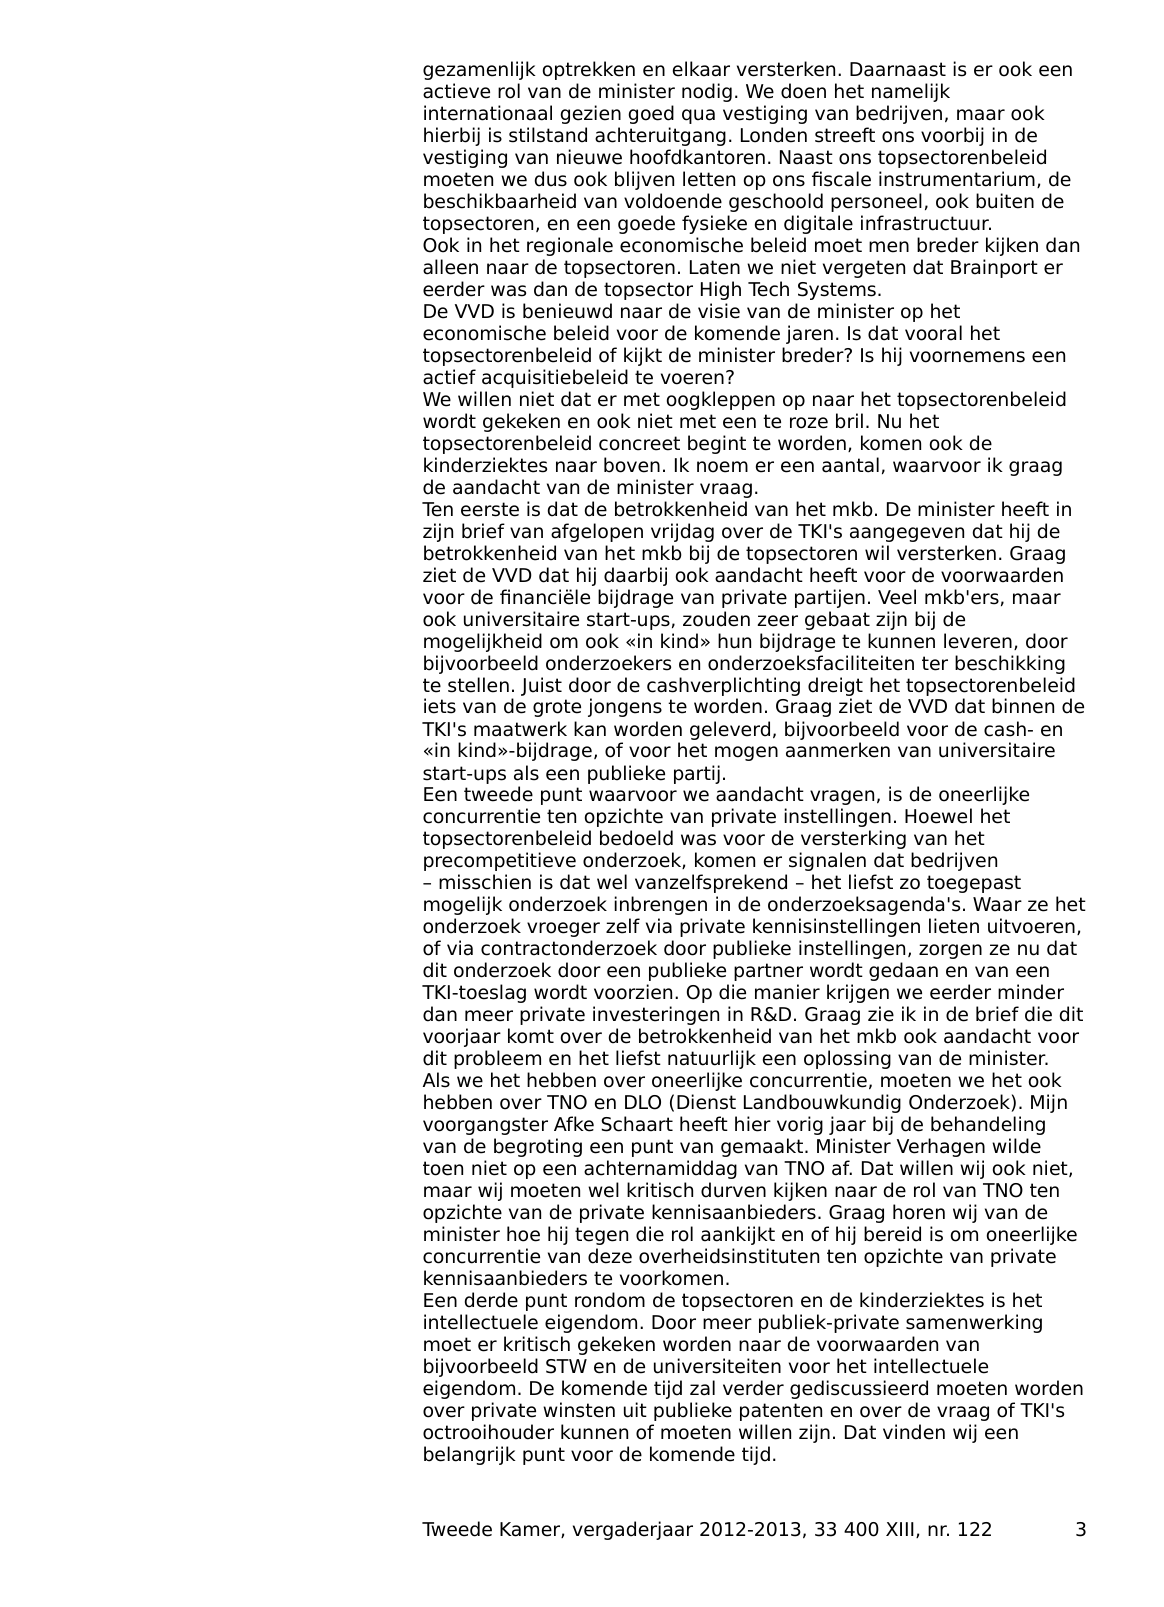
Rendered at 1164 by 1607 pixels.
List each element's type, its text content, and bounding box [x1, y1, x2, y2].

text We willen niet dat er met oogkleppen op naar het topsectorenbeleid wordt gekeken en ook niet met een te roze bril. Nu het topsectorenbeleid concreet begint te worden, komen ook de kinderziektes naar boven. Ik noem er een aantal, waarvoor ik graag de aandacht van de minister vraag. [422, 389, 1087, 499]
text Ten eerste is dat de betrokkenheid van het mkb. De minister heeft in zijn brief van afgelopen vrijdag over de TKI's aangegeven dat hij de betrokkenheid van het mkb bij de topsectoren wil versterken. Graag ziet de VVD dat hij daarbij ook aandacht heeft voor de voorwaarden voor de financiële bijdrage van private partijen. Veel mkb'ers, maar ook universitaire start-ups, zouden zeer gebaat zijn bij de mogelijkheid om ook «in kind» hun bijdrage te kunnen leveren, door bijvoorbeeld onderzoekers en onderzoeksfaciliteiten ter beschikking te stellen. Juist door de cashverplichting dreigt het topsectorenbeleid iets van de grote jongens te worden. Graag ziet de VVD dat binnen de TKI's maatwerk kan worden geleverd, bijvoorbeeld voor de cash- en «in kind»-bijdrage, of voor het mogen aanmerken van universitaire start-ups als een publieke partij. [422, 499, 1087, 784]
text De VVD is benieuwd naar de visie van de minister op het economische beleid voor de komende jaren. Is dat vooral het topsectorenbeleid of kijkt de minister breder? Is hij voornemens een actief acquisitiebeleid te voeren? [422, 301, 1087, 389]
text Een tweede punt waarvoor we aandacht vragen, is de oneerlijke concurrentie ten opzichte van private instellingen. Hoewel het topsectorenbeleid bedoeld was voor de versterking van het precompetitieve onderzoek, komen er signalen dat bedrijven – misschien is dat wel vanzelfsprekend – het liefst zo toegepast mogelijk onderzoek inbrengen in de onderzoeksagenda's. Waar ze het onderzoek vroeger zelf via private kennisinstellingen lieten uitvoeren, of via contractonderzoek door publieke instellingen, zorgen ze nu dat dit onderzoek door een publieke partner wordt gedaan en van een TKI-toeslag wordt voorzien. Op die manier krijgen we eerder minder dan meer private investeringen in R&D. Graag zie ik in de brief die dit voorjaar komt over de betrokkenheid van het mkb ook aandacht voor dit probleem en het liefst natuurlijk een oplossing van de minister. [422, 784, 1087, 1070]
text gezamenlijk optrekken en elkaar versterken. Daarnaast is er ook een actieve rol van de minister nodig. We doen het namelijk internationaal gezien goed qua vestiging van bedrijven, maar ook hierbij is stilstand achteruitgang. Londen streeft ons voorbij in de vestiging van nieuwe hoofdkantoren. Naast ons topsectorenbeleid moeten we dus ook blijven letten op ons fiscale instrumentarium, de beschikbaarheid van voldoende geschoold personeel, ook buiten de topsectoren, en een goede fysieke en digitale infrastructuur. [422, 59, 1087, 235]
text Als we het hebben over oneerlijke concurrentie, moeten we het ook hebben over TNO en DLO (Dienst Landbouwkundig Onderzoek). Mijn voorgangster Afke Schaart heeft hier vorig jaar bij de behandeling van de begroting een punt van gemaakt. Minister Verhagen wilde toen niet op een achternamiddag van TNO af. Dat willen wij ook niet, maar wij moeten wel kritisch durven kijken naar de rol van TNO ten opzichte van de private kennisaanbieders. Graag horen wij van de minister hoe hij tegen die rol aankijkt en of hij bereid is om oneerlijke concurrentie van deze overheidsinstituten ten opzichte van private kennisaanbieders te voorkomen. [422, 1070, 1087, 1290]
text Een derde punt rondom de topsectoren en de kinderziektes is het intellectuele eigendom. Door meer publiek-private samenwerking moet er kritisch gekeken worden naar de voorwaarden van bijvoorbeeld STW en de universiteiten voor het intellectuele eigendom. De komende tijd zal verder gediscussieerd moeten worden over private winsten uit publieke patenten en over de vraag of TKI's octrooihouder kunnen of moeten willen zijn. Dat vinden wij een belangrijk punt voor de komende tijd. [422, 1290, 1087, 1466]
text Ook in het regionale economische beleid moet men breder kijken dan alleen naar de topsectoren. Laten we niet vergeten dat Brainport er eerder was dan de topsector High Tech Systems. [422, 235, 1087, 301]
